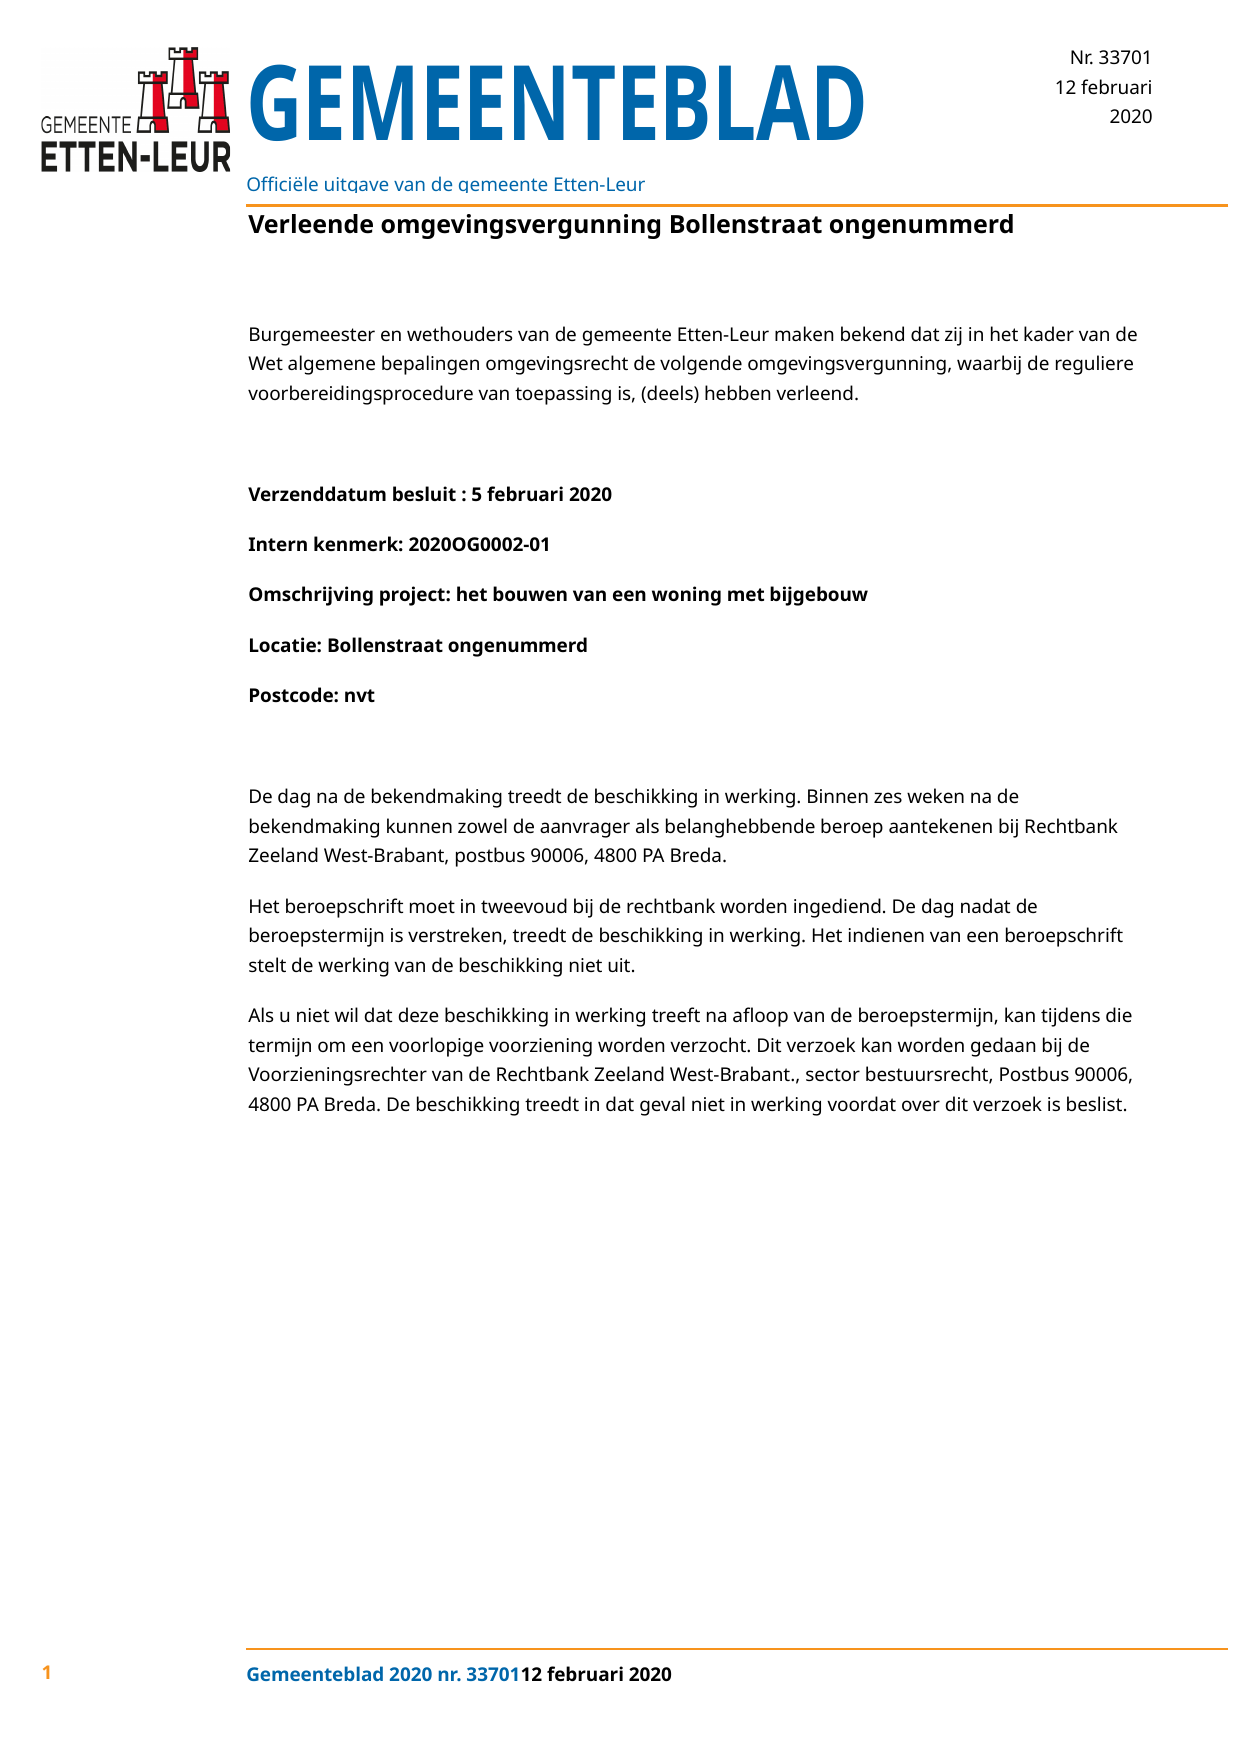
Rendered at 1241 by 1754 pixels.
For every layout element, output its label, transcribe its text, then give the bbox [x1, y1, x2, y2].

text Intern kenmerk: 2020OG0002-01 [248, 531, 1152, 557]
text Locatie: Bollenstraat ongenummerd [248, 632, 1152, 658]
picture [41, 47, 231, 172]
text De dag na de bekendmaking treedt de beschikking in werking. Binnen zes weken na de bekendmaking kunnen zowel de aanvrager als belanghebbende beroep aantekenen bij Rechtbank Zeeland West-Brabant, postbus 90006, 4800 PA Breda. [248, 783, 1152, 868]
text Verzenddatum besluit : 5 februari 2020 [248, 481, 1152, 506]
text Postcode: nvt [248, 682, 1152, 708]
text Als u niet wil dat deze beschikking in werking treeft na afloop van de beroepstermijn, kan tijdens die termijn om een voorlopige voorziening worden verzocht. Dit verzoek kan worden gedaan bij de Voorzieningsrechter van de Rechtbank Zeeland West-Brabant., sector bestuursrecht, Postbus 90006, 4800 PA Breda. De beschikking treedt in dat geval niet in werking voordat over dit verzoek is beslist. [248, 1002, 1152, 1117]
text Het beroepschrift moet in tweevoud bij de rechtbank worden ingediend. De dag nadat de beroepstermijn is verstreken, treedt de beschikking in werking. Het indienen van een beroepschrift stelt de werking van de beschikking niet uit. [248, 893, 1152, 978]
text Burgemeester en wethouders van de gemeente Etten-Leur maken bekend dat zij in het kader van de Wet algemene bepalingen omgevingsrecht de volgende omgevingsvergunning, waarbij de reguliere voorbereidingsprocedure van toepassing is, (deels) hebben verleend. [248, 321, 1152, 406]
text Verleende omgevingsvergunning Bollenstraat ongenummerd [248, 207, 1152, 241]
text Omschrijving project: het bouwen van een woning met bijgebouw [248, 582, 1152, 607]
